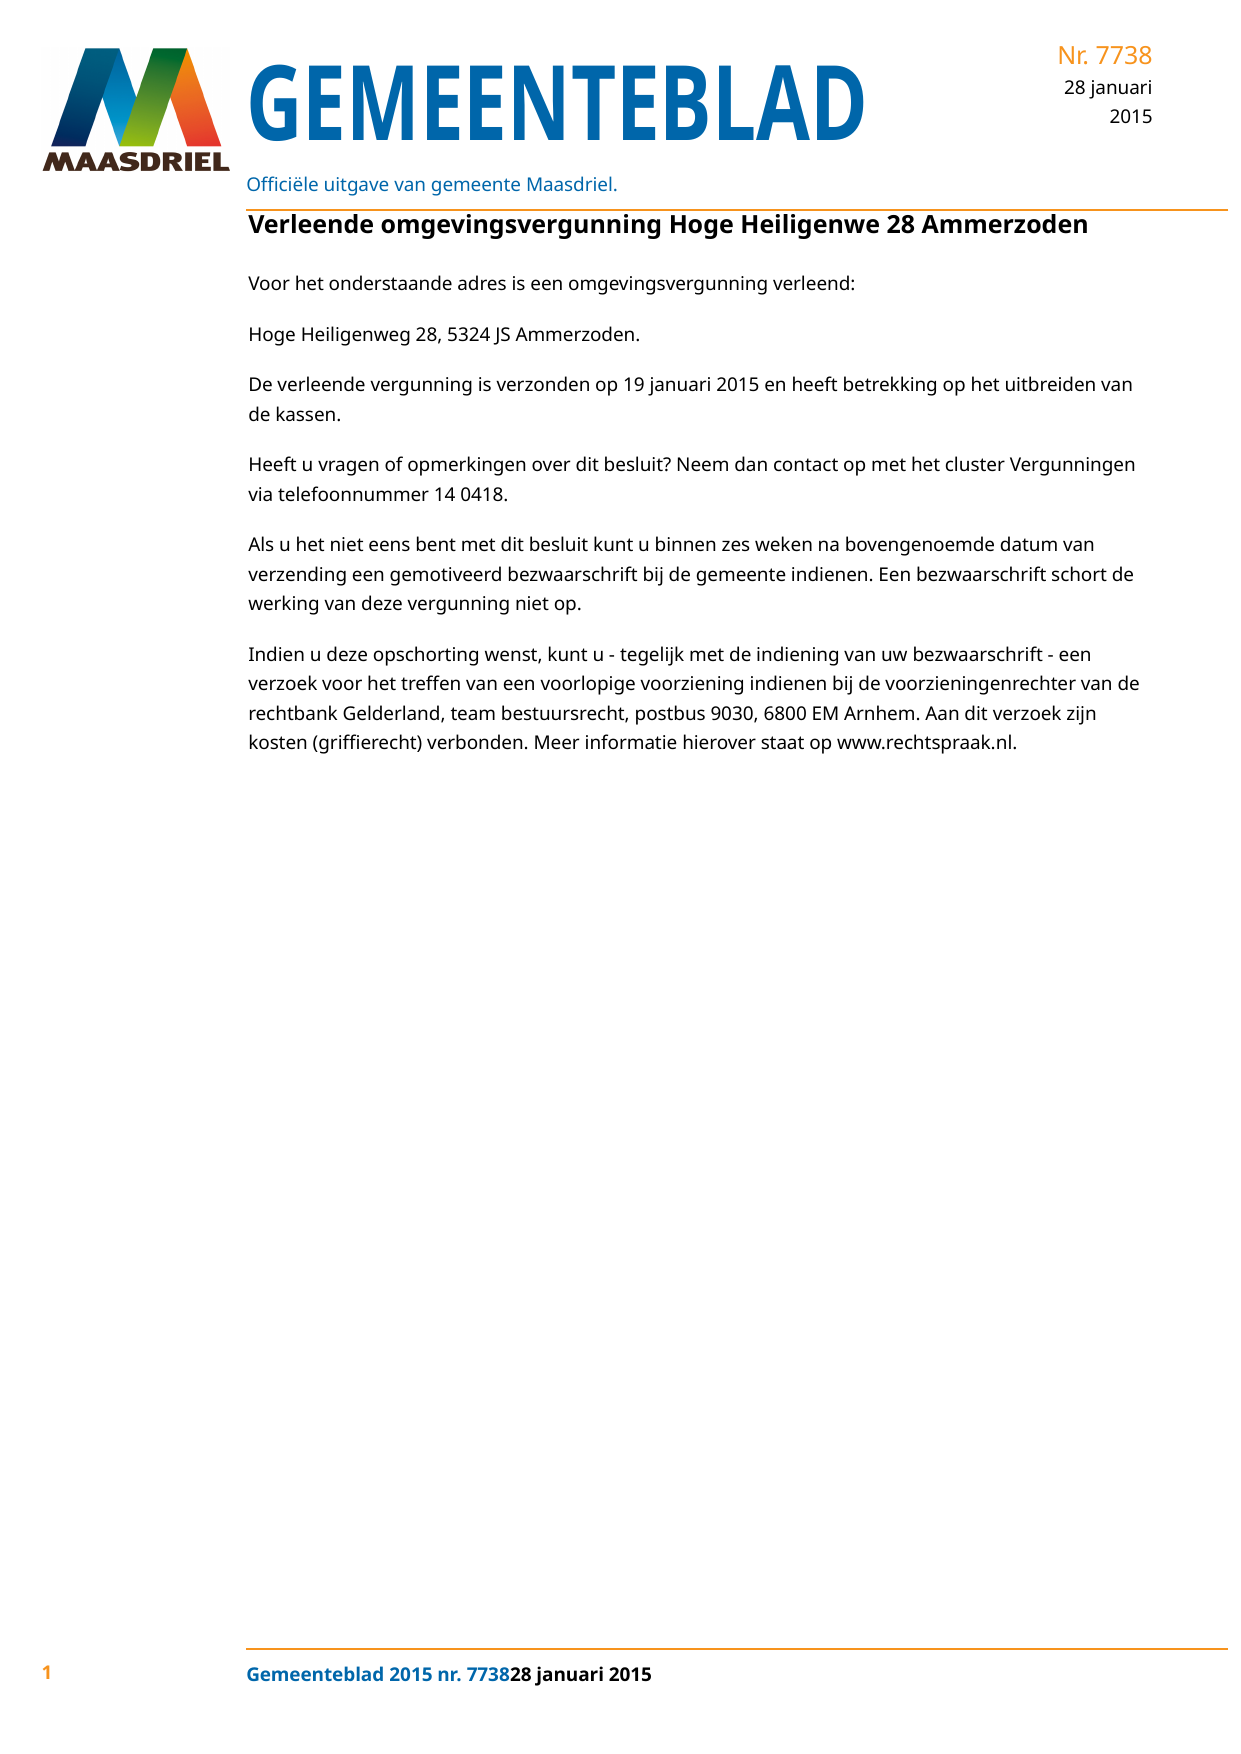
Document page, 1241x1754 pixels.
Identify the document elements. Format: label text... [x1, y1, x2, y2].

text Heeft u vragen of opmerkingen over dit besluit? Neem dan contact op met het cluster Vergunningen via telefoonnummer 14 0418. [248, 451, 1152, 506]
text Voor het onderstaande adres is een omgevingsvergunning verleend: [248, 270, 1152, 296]
text Indien u deze opschorting wenst, kunt u - tegelijk met de indiening van uw bezwaarschrift - een verzoek voor het treffen van een voorlopige voorziening indienen bij de voorzieningenrechter van de rechtbank Gelderland, team bestuursrecht, postbus 9030, 6800 EM Arnhem. Aan dit verzoek zijn kosten (griffierecht) verbonden. Meer informatie hierover staat op www.rechtspraak.nl. [248, 641, 1152, 755]
text De verleende vergunning is verzonden op 19 januari 2015 en heeft betrekking op het uitbreiden van de kassen. [248, 371, 1152, 426]
text Als u het niet eens bent met dit besluit kunt u binnen zes weken na bovengenoemde datum van verzending een gemotiveerd bezwaarschrift bij de gemeente indienen. Een bezwaarschrift schort de werking van deze vergunning niet op. [248, 531, 1152, 616]
text Hoge Heiligenweg 28, 5324 JS Ammerzoden. [248, 321, 1152, 346]
text Verleende omgevingsvergunning Hoge Heiligenwe 28 Ammerzoden [248, 211, 1152, 241]
picture [41, 47, 231, 172]
